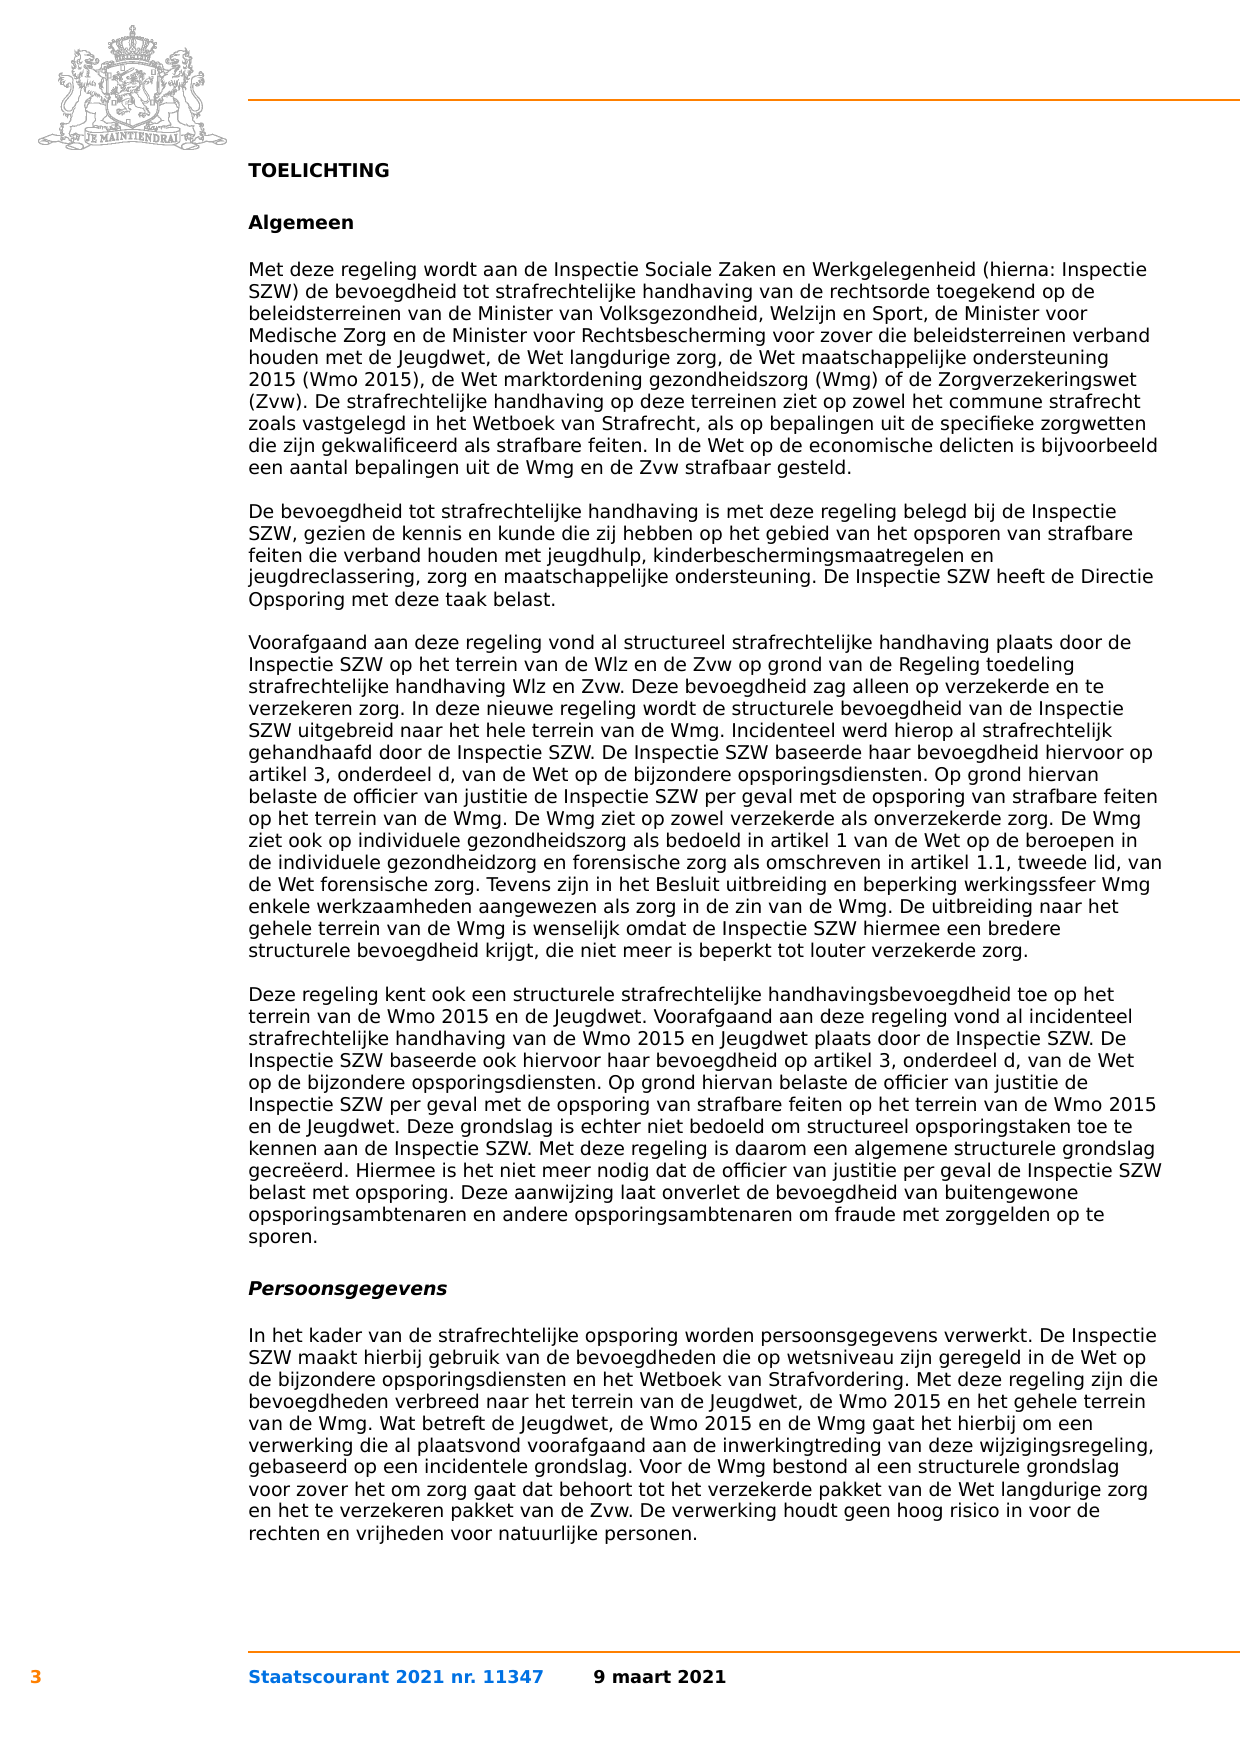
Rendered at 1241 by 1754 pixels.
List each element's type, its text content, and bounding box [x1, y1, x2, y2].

text Met deze regeling wordt aan de Inspectie Sociale Zaken en Werkgelegenheid (hierna: Inspectie SZW) de bevoegdheid tot strafrechtelijke handhaving van de rechtsorde toegekend op de beleidsterreinen van de Minister van Volksgezondheid, Welzijn en Sport, de Minister voor Medische Zorg en de Minister voor Rechtsbescherming voor zover die beleidsterreinen verband houden met de Jeugdwet, de Wet langdurige zorg, de Wet maatschappelijke ondersteuning 2015 (Wmo 2015), de Wet marktordening gezondheidszorg (Wmg) of de Zorgverzekeringswet (Zvw). De strafrechtelijke handhaving op deze terreinen ziet op zowel het commune strafrecht zoals vastgelegd in het Wetboek van Strafrecht, als op bepalingen uit de specifieke zorgwetten die zijn gekwalificeerd als strafbare feiten. In de Wet op de economische delicten is bijvoorbeeld een aantal bepalingen uit de Wmg en de Zvw strafbaar gesteld. [248, 259, 1163, 479]
text In het kader van de strafrechtelijke opsporing worden persoonsgegevens verwerkt. De Inspectie SZW maakt hierbij gebruik van de bevoegdheden die op wetsniveau zijn geregeld in de Wet op de bijzondere opsporingsdiensten en het Wetboek van Strafvordering. Met deze regeling zijn die bevoegdheden verbreed naar het terrein van de Jeugdwet, de Wmo 2015 en het gehele terrein van de Wmg. Wat betreft de Jeugdwet, de Wmo 2015 en de Wmg gaat het hierbij om een verwerking die al plaatsvond voorafgaand aan de inwerkingtreding van deze wijzigingsregeling, gebaseerd op een incidentele grondslag. Voor de Wmg bestond al een structurele grondslag voor zover het om zorg gaat dat behoort tot het verzekerde pakket van de Wet langdurige zorg en het te verzekeren pakket van de Zvw. De verwerking houdt geen hoog risico in voor de rechten en vrijheden voor natuurlijke personen. [248, 1324, 1163, 1544]
subtitle Algemeen [248, 212, 1163, 234]
text Voorafgaand aan deze regeling vond al structureel strafrechtelijke handhaving plaats door de Inspectie SZW op het terrein van de Wlz en de Zvw op grond van de Regeling toedeling strafrechtelijke handhaving Wlz en Zvw. Deze bevoegdheid zag alleen op verzekerde en te verzekeren zorg. In deze nieuwe regeling wordt de structurele bevoegdheid van de Inspectie SZW uitgebreid naar het hele terrein van de Wmg. Incidenteel werd hierop al strafrechtelijk gehandhaafd door de Inspectie SZW. De Inspectie SZW baseerde haar bevoegdheid hiervoor op artikel 3, onderdeel d, van de Wet op de bijzondere opsporingsdiensten. Op grond hiervan belaste de officier van justitie de Inspectie SZW per geval met de opsporing van strafbare feiten op het terrein van de Wmg. De Wmg ziet op zowel verzekerde als onverzekerde zorg. De Wmg ziet ook op individuele gezondheidszorg als bedoeld in artikel 1 van de Wet op de beroepen in de individuele gezondheidzorg en forensische zorg als omschreven in artikel 1.1, tweede lid, van de Wet forensische zorg. Tevens zijn in het Besluit uitbreiding en beperking werkingssfeer Wmg enkele werkzaamheden aangewezen als zorg in de zin van de Wmg. De uitbreiding naar het gehele terrein van de Wmg is wenselijk omdat de Inspectie SZW hiermee een bredere structurele bevoegdheid krijgt, die niet meer is beperkt tot louter verzekerde zorg. [248, 632, 1163, 962]
subtitle Persoonsgegevens [248, 1278, 1163, 1299]
picture [38, 25, 227, 150]
subtitle TOELICHTING [248, 160, 1163, 182]
text De bevoegdheid tot strafrechtelijke handhaving is met deze regeling belegd bij de Inspectie SZW, gezien de kennis en kunde die zij hebben op het gebied van het opsporen van strafbare feiten die verband houden met jeugdhulp, kinderbeschermingsmaatregelen en jeugdreclassering, zorg en maatschappelijke ondersteuning. De Inspectie SZW heeft de Directie Opsporing met deze taak belast. [248, 501, 1163, 610]
text Deze regeling kent ook een structurele strafrechtelijke handhavingsbevoegdheid toe op het terrein van de Wmo 2015 en de Jeugdwet. Voorafgaand aan deze regeling vond al incidenteel strafrechtelijke handhaving van de Wmo 2015 en Jeugdwet plaats door de Inspectie SZW. De Inspectie SZW baseerde ook hiervoor haar bevoegdheid op artikel 3, onderdeel d, van de Wet op de bijzondere opsporingsdiensten. Op grond hiervan belaste de officier van justitie de Inspectie SZW per geval met de opsporing van strafbare feiten op het terrein van de Wmo 2015 en de Jeugdwet. Deze grondslag is echter niet bedoeld om structureel opsporingstaken toe te kennen aan de Inspectie SZW. Met deze regeling is daarom een algemene structurele grondslag gecreëerd. Hiermee is het niet meer nodig dat de officier van justitie per geval de Inspectie SZW belast met opsporing. Deze aanwijzing laat onverlet de bevoegdheid van buitengewone opsporingsambtenaren en andere opsporingsambtenaren om fraude met zorggelden op te sporen. [248, 984, 1163, 1248]
